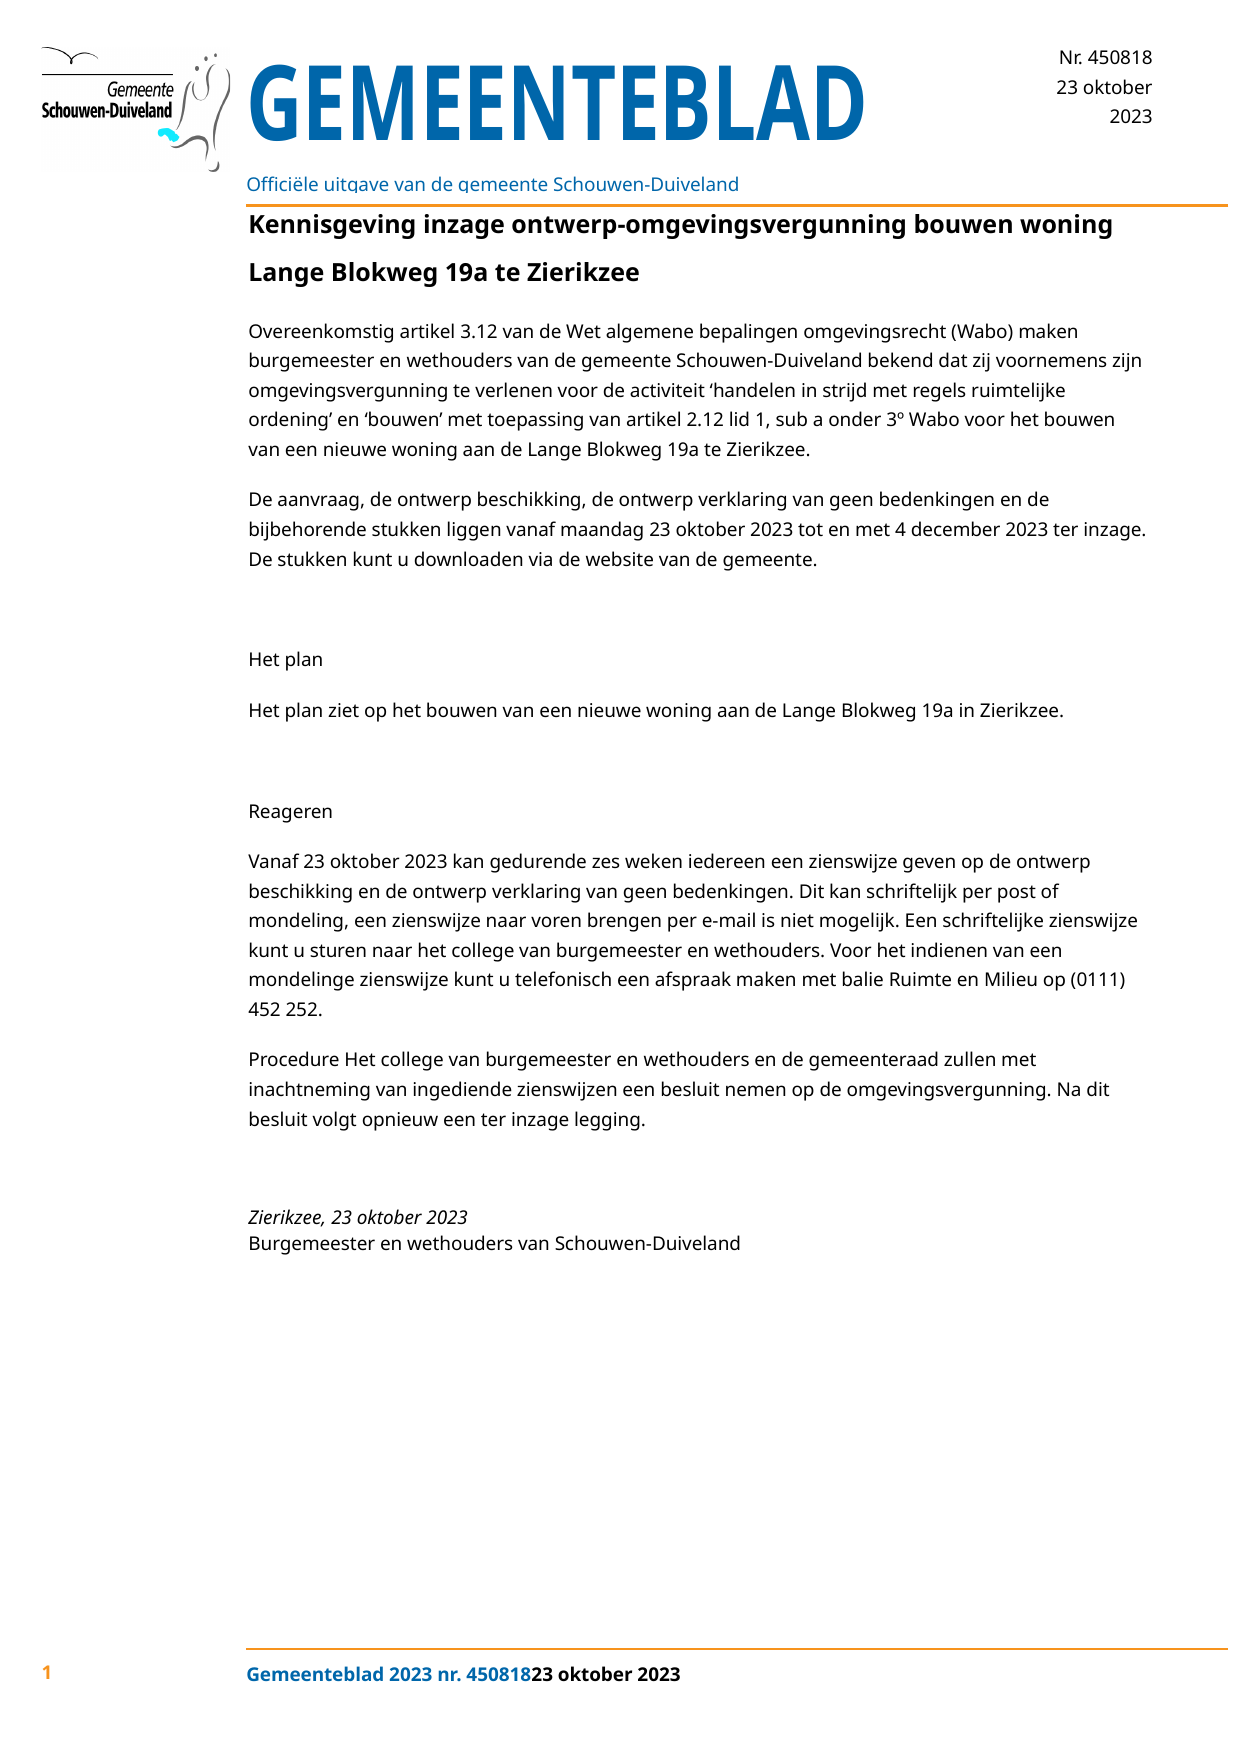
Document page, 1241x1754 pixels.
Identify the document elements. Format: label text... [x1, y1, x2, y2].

text Reageren [248, 798, 1152, 824]
text Overeenkomstig artikel 3.12 van de Wet algemene bepalingen omgevingsrecht (Wabo) maken burgemeester en wethouders van de gemeente Schouwen-Duiveland bekend dat zij voornemens zijn omgevingsvergunning te verlenen voor de activiteit ‘handelen in strijd met regels ruimtelijke ordening’ en ‘bouwen’ met toepassing van artikel 2.12 lid 1, sub a onder 3º Wabo voor het bouwen van een nieuwe woning aan de Lange Blokweg 19a te Zierikzee. [248, 318, 1152, 462]
text Kennisgeving inzage ontwerp-omgevingsvergunning bouwen woning Lange Blokweg 19a te Zierikzee [248, 207, 1152, 288]
text Het plan ziet op het bouwen van een nieuwe woning aan de Lange Blokweg 19a in Zierikzee. [248, 697, 1152, 723]
text De aanvraag, de ontwerp beschikking, de ontwerp verklaring van geen bedenkingen en de bijbehorende stukken liggen vanaf maandag 23 oktober 2023 tot en met 4 december 2023 ter inzage. De stukken kunt u downloaden via de website van de gemeente. [248, 487, 1152, 572]
text Procedure Het college van burgemeester en wethouders en de gemeenteraad zullen met inachtneming van ingediende zienswijzen een besluit nemen op de omgevingsvergunning. Na dit besluit volgt opnieuw een ter inzage legging. [248, 1047, 1152, 1132]
text Burgemeester en wethouders van Schouwen-Duiveland [248, 1230, 1152, 1256]
text Zierikzee, 23 oktober 2023 [248, 1204, 1152, 1230]
text Het plan [248, 647, 1152, 672]
picture [41, 47, 231, 172]
text Vanaf 23 oktober 2023 kan gedurende zes weken iedereen een zienswijze geven op de ontwerp beschikking en de ontwerp verklaring van geen bedenkingen. Dit kan schriftelijk per post of mondeling, een zienswijze naar voren brengen per e-mail is niet mogelijk. Een schriftelijke zienswijze kunt u sturen naar het college van burgemeester en wethouders. Voor het indienen van een mondelinge zienswijze kunt u telefonisch een afspraak maken met balie Ruimte en Milieu op (0111) 452 252. [248, 848, 1152, 1022]
